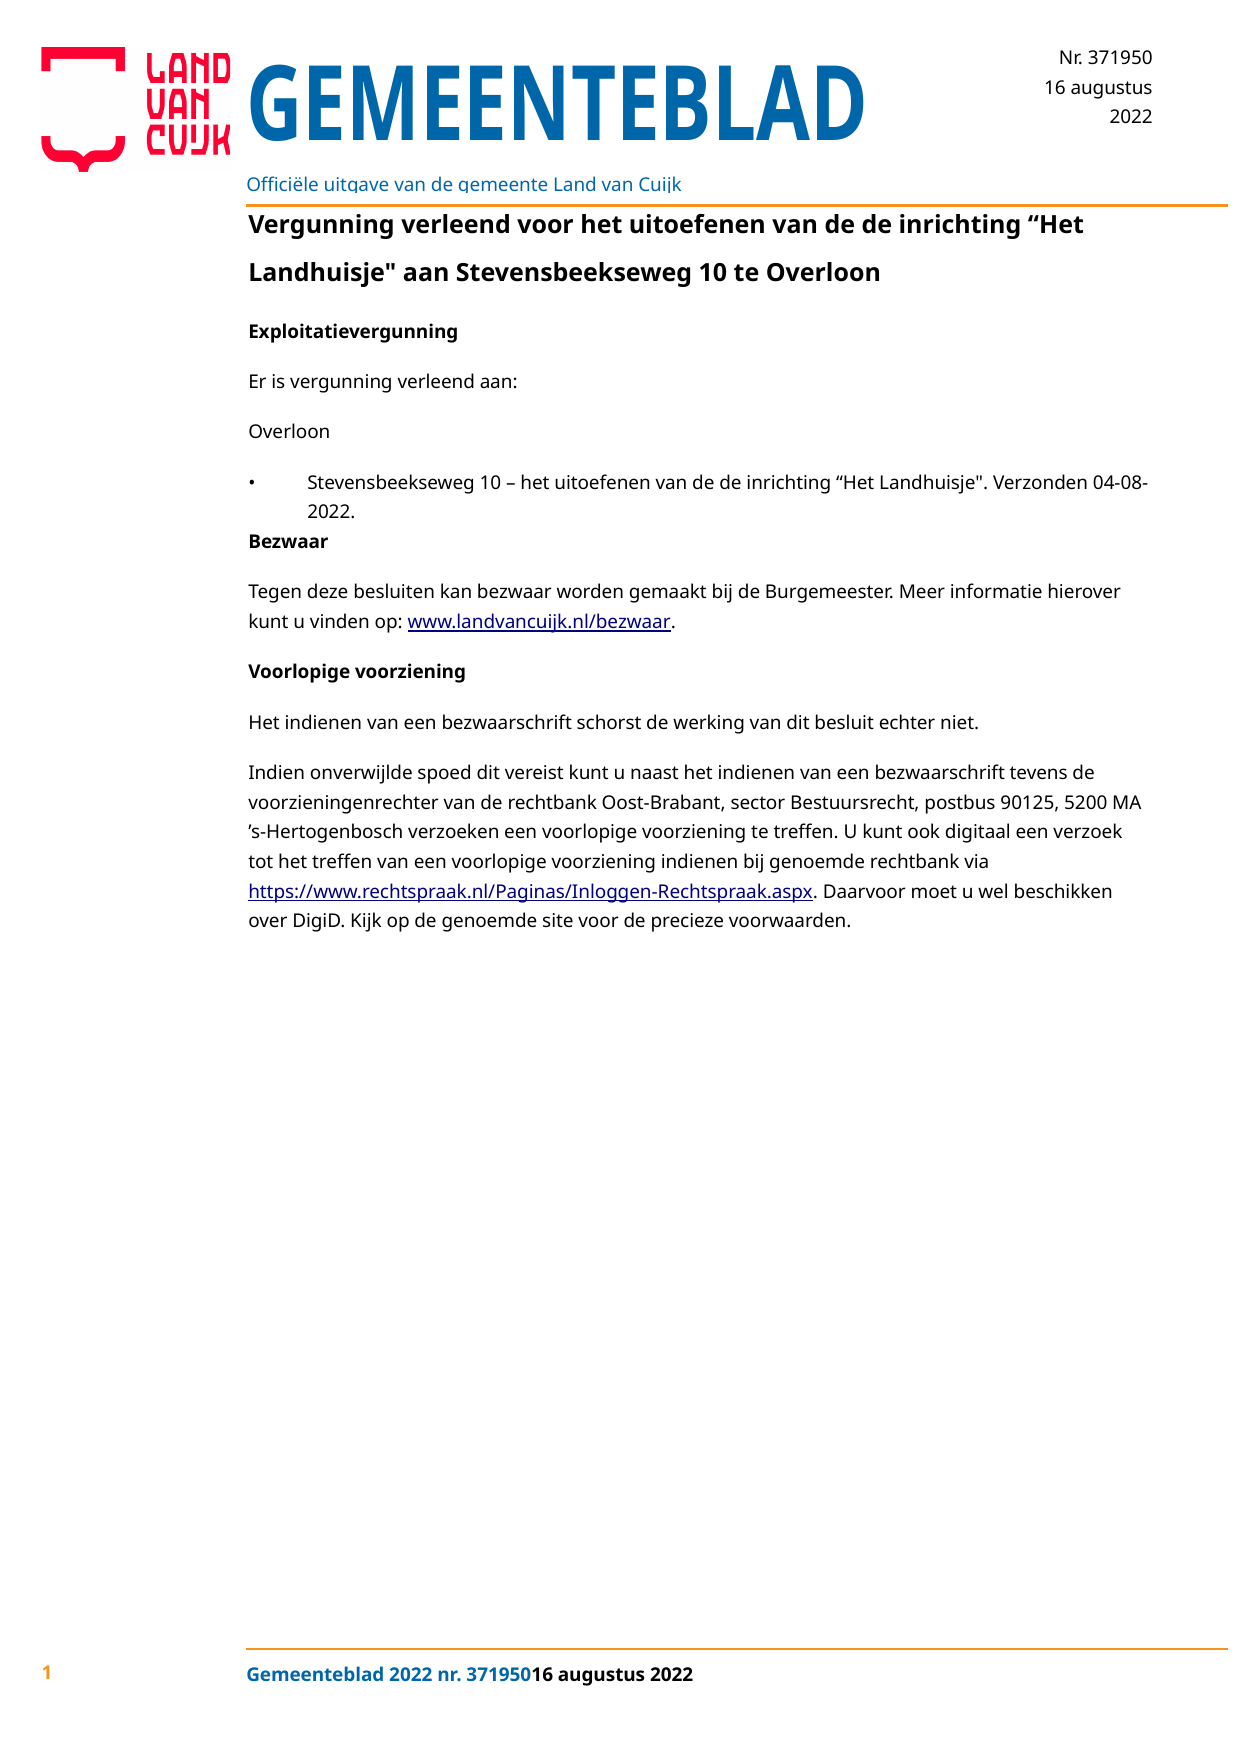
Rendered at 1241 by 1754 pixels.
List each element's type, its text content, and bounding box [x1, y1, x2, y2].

picture [41, 47, 231, 172]
list Stevensbeekseweg 10 – het uitoefenen van de de inrichting “Het Landhuisje". Verzonden 04-08-2022. [248, 469, 1152, 524]
text Tegen deze besluiten kan bezwaar worden gemaakt bij de Burgemeester. Meer informatie hierover kunt u vinden op: www.landvancuijk.nl/bezwaar. [248, 579, 1152, 634]
text Indien onverwijlde spoed dit vereist kunt u naast het indienen van een bezwaarschrift tevens de voorzieningenrechter van de rechtbank Oost-Brabant, sector Bestuursrecht, postbus 90125, 5200 MA ’s-Hertogenbosch verzoeken een voorlopige voorziening te treffen. U kunt ook digitaal een verzoek tot het treffen van een voorlopige voorziening indienen bij genoemde rechtbank via https://www.rechtspraak.nl/Paginas/Inloggen-Rechtspraak.aspx. Daarvoor moet u wel beschikken over DigiD. Kijk op de genoemde site voor de precieze voorwaarden. [248, 759, 1152, 933]
text Bezwaar [248, 528, 1152, 554]
text Voorlopige voorziening [248, 659, 1152, 684]
text Vergunning verleend voor het uitoefenen van de de inrichting “Het Landhuisje" aan Stevensbeekseweg 10 te Overloon [248, 207, 1152, 288]
text Overloon [248, 419, 1152, 444]
text Het indienen van een bezwaarschrift schorst de werking van dit besluit echter niet. [248, 709, 1152, 735]
text Er is vergunning verleend aan: [248, 368, 1152, 394]
text Exploitatievergunning [248, 318, 1152, 344]
